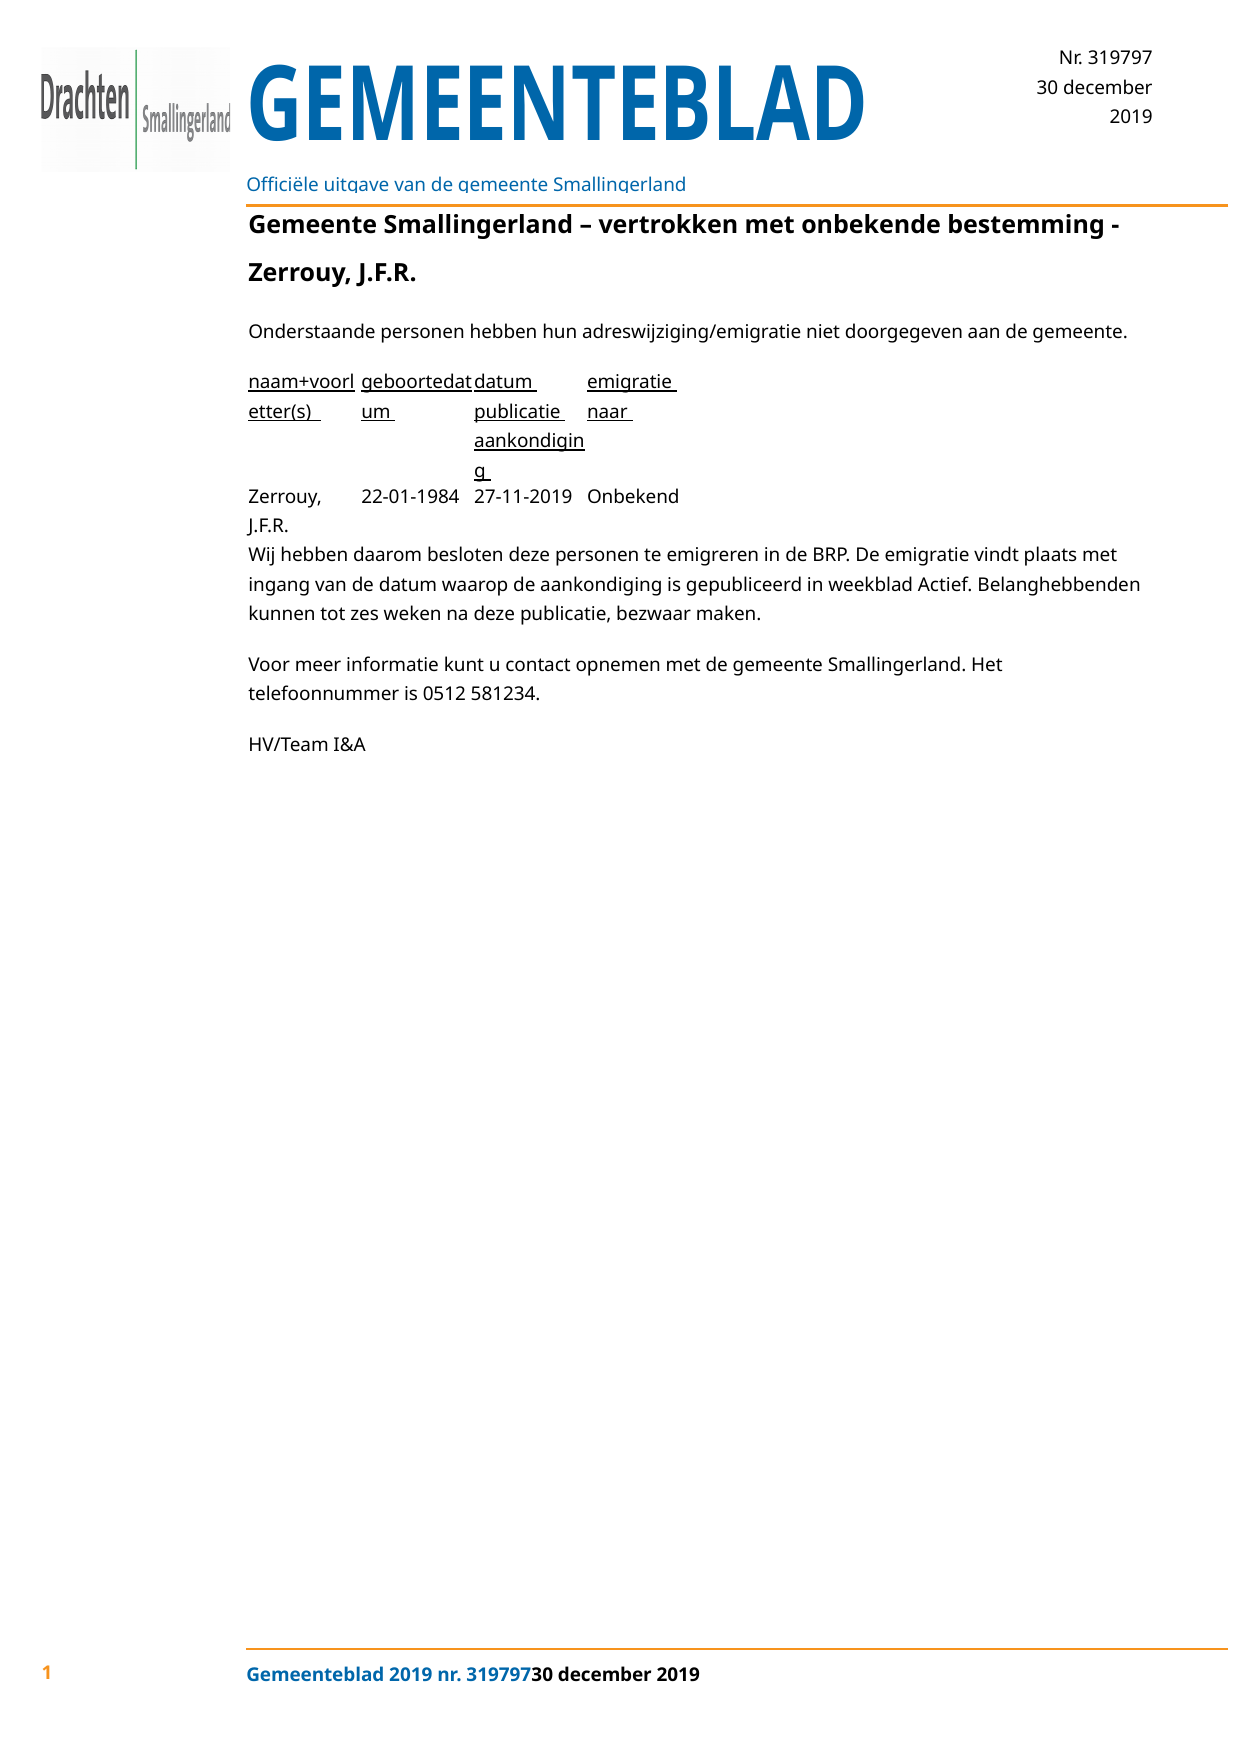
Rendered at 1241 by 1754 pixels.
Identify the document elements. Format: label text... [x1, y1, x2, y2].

table_cell 27-11-2019 [474, 483, 587, 538]
table_header datum publicatie aankondiging [474, 369, 587, 483]
table_cell Onbekend [587, 483, 700, 538]
text Gemeente Smallingerland – vertrokken met onbekende bestemming - Zerrouy, J.F.R. [248, 207, 1152, 288]
table_cell 22-01-1984 [361, 483, 474, 538]
table_header naam+voorletter(s) [248, 369, 361, 483]
text Onderstaande personen hebben hun adreswijziging/emigratie niet doorgegeven aan de gemeente. [248, 318, 1152, 344]
text Voor meer informatie kunt u contact opnemen met de gemeente Smallingerland. Het telefoonnummer is 0512 581234. [248, 651, 1152, 706]
picture [41, 47, 231, 172]
table_cell Zerrouy, J.F.R. [248, 483, 361, 538]
text Wij hebben daarom besloten deze personen te emigreren in de BRP. De emigratie vindt plaats met ingang van de datum waarop de aankondiging is gepubliceerd in weekblad Actief. Belanghebbenden kunnen tot zes weken na deze publicatie, bezwaar maken. [248, 541, 1152, 626]
table_header emigratie naar [587, 369, 700, 483]
text HV/Team I&A [248, 731, 1152, 757]
table_header geboortedatum [361, 369, 474, 483]
